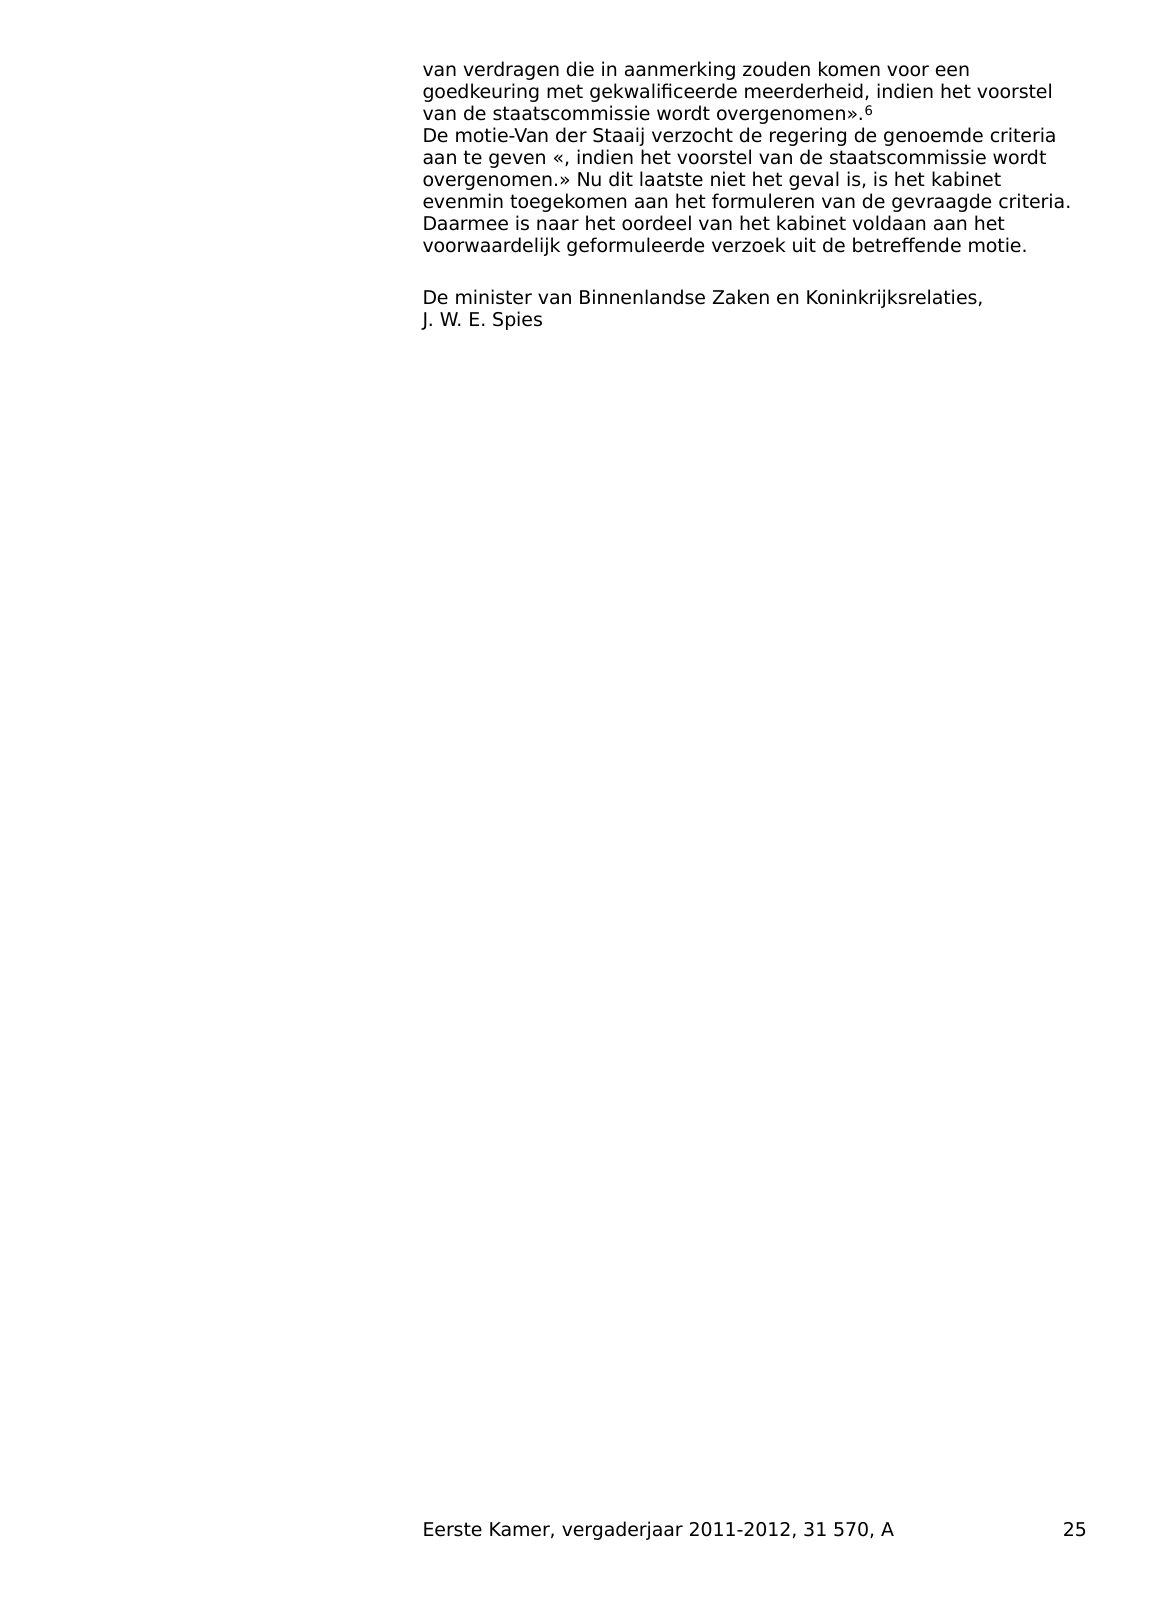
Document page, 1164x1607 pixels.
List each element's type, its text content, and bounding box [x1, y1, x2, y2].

text De minister van Binnenlandse Zaken en Koninkrijksrelaties, J. W. E. Spies [422, 287, 1087, 331]
text De motie-Van der Staaij verzocht de regering de genoemde criteria aan te geven «, indien het voorstel van de staatscommissie wordt overgenomen.» Nu dit laatste niet het geval is, is het kabinet evenmin toegekomen aan het formuleren van de gevraagde criteria. Daarmee is naar het oordeel van het kabinet voldaan aan het voorwaardelijk geformuleerde verzoek uit de betreffende motie. [422, 125, 1087, 257]
text van verdragen die in aanmerking zouden komen voor een goedkeuring met gekwalificeerde meerderheid, indien het voorstel van de staatscommissie wordt overgenomen».6 [422, 59, 1087, 125]
